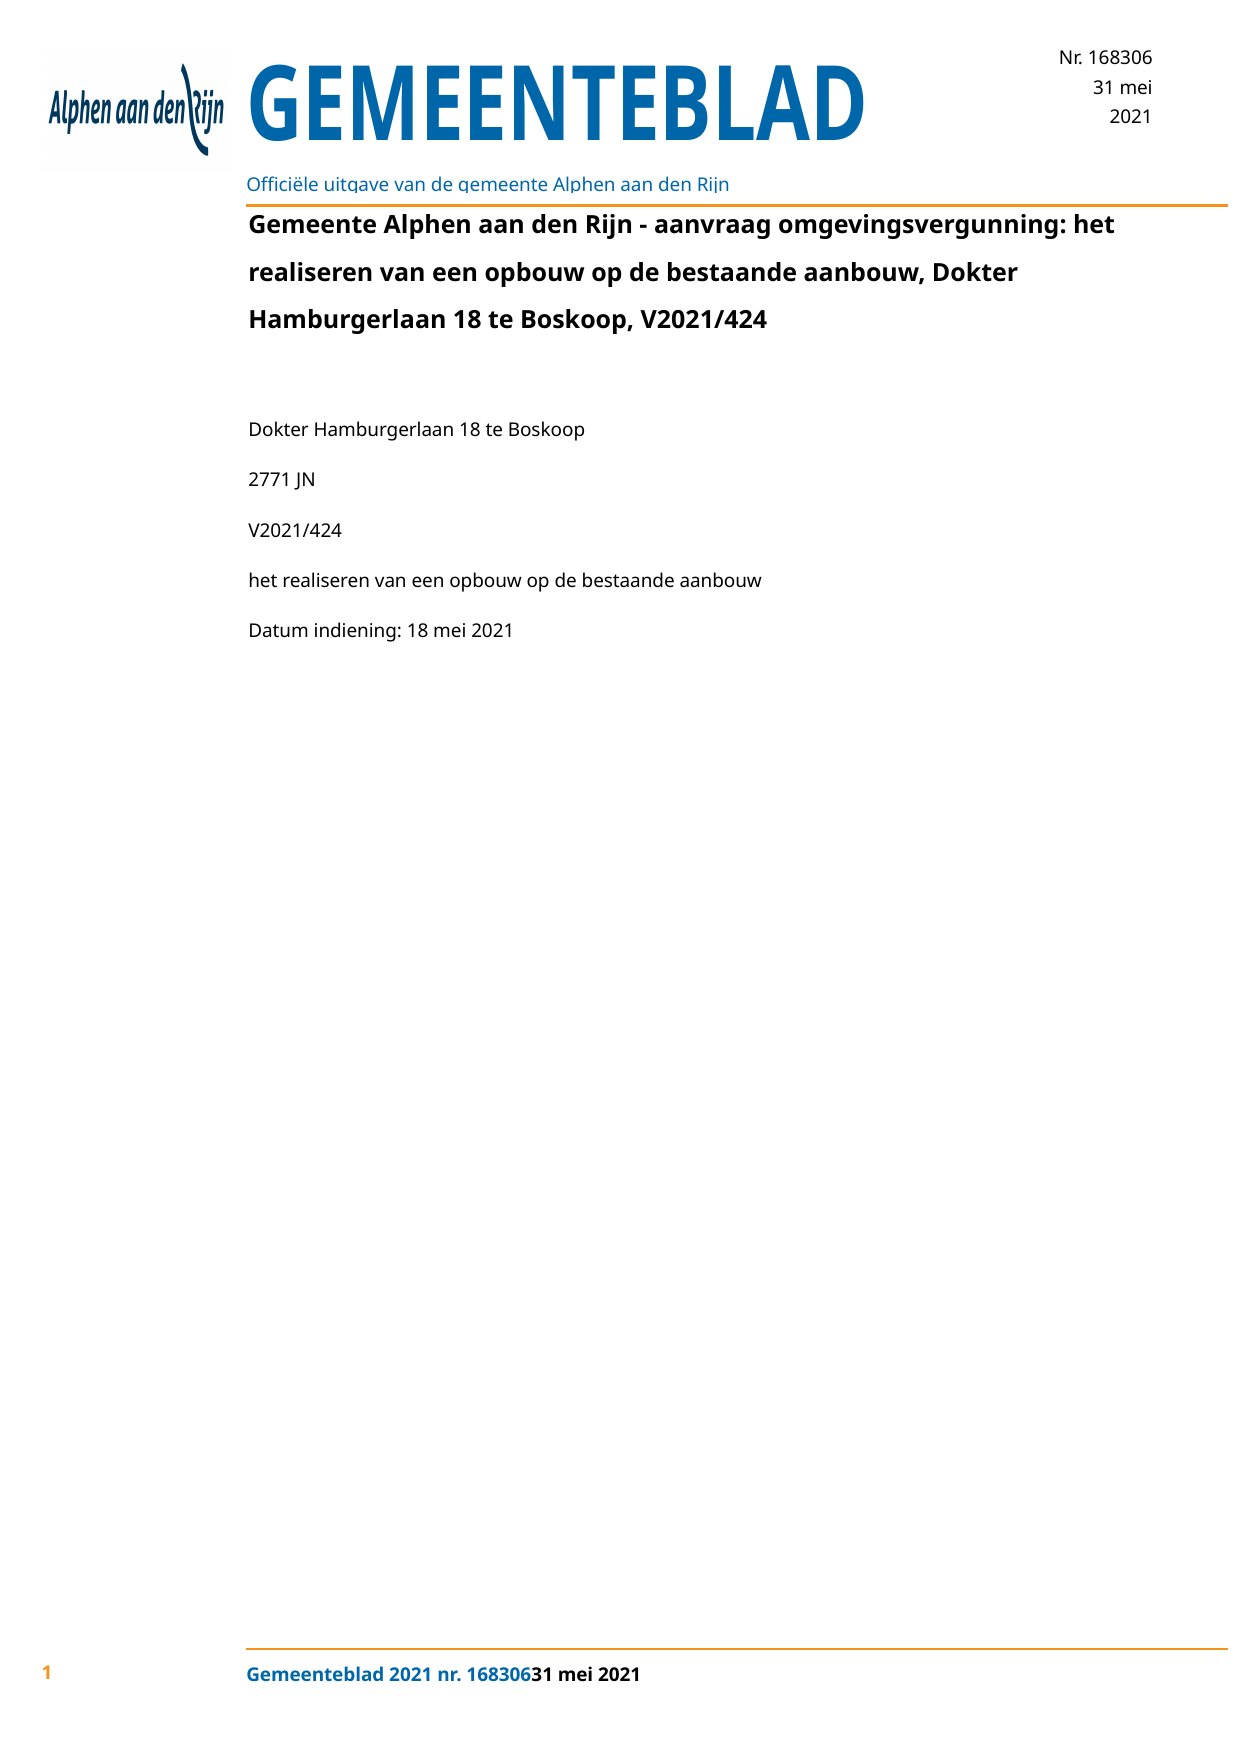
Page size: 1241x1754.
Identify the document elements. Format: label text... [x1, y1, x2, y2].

text Gemeente Alphen aan den Rijn - aanvraag omgevingsvergunning: het realiseren van een opbouw op de bestaande aanbouw, Dokter Hamburgerlaan 18 te Boskoop, V2021/424 [248, 207, 1152, 336]
text Datum indiening: 18 mei 2021 [248, 618, 1152, 643]
picture [41, 47, 231, 172]
text V2021/424 [248, 517, 1152, 542]
text het realiseren van een opbouw op de bestaande aanbouw [248, 567, 1152, 593]
text 2771 JN [248, 466, 1152, 492]
text Dokter Hamburgerlaan 18 te Boskoop [248, 416, 1152, 442]
